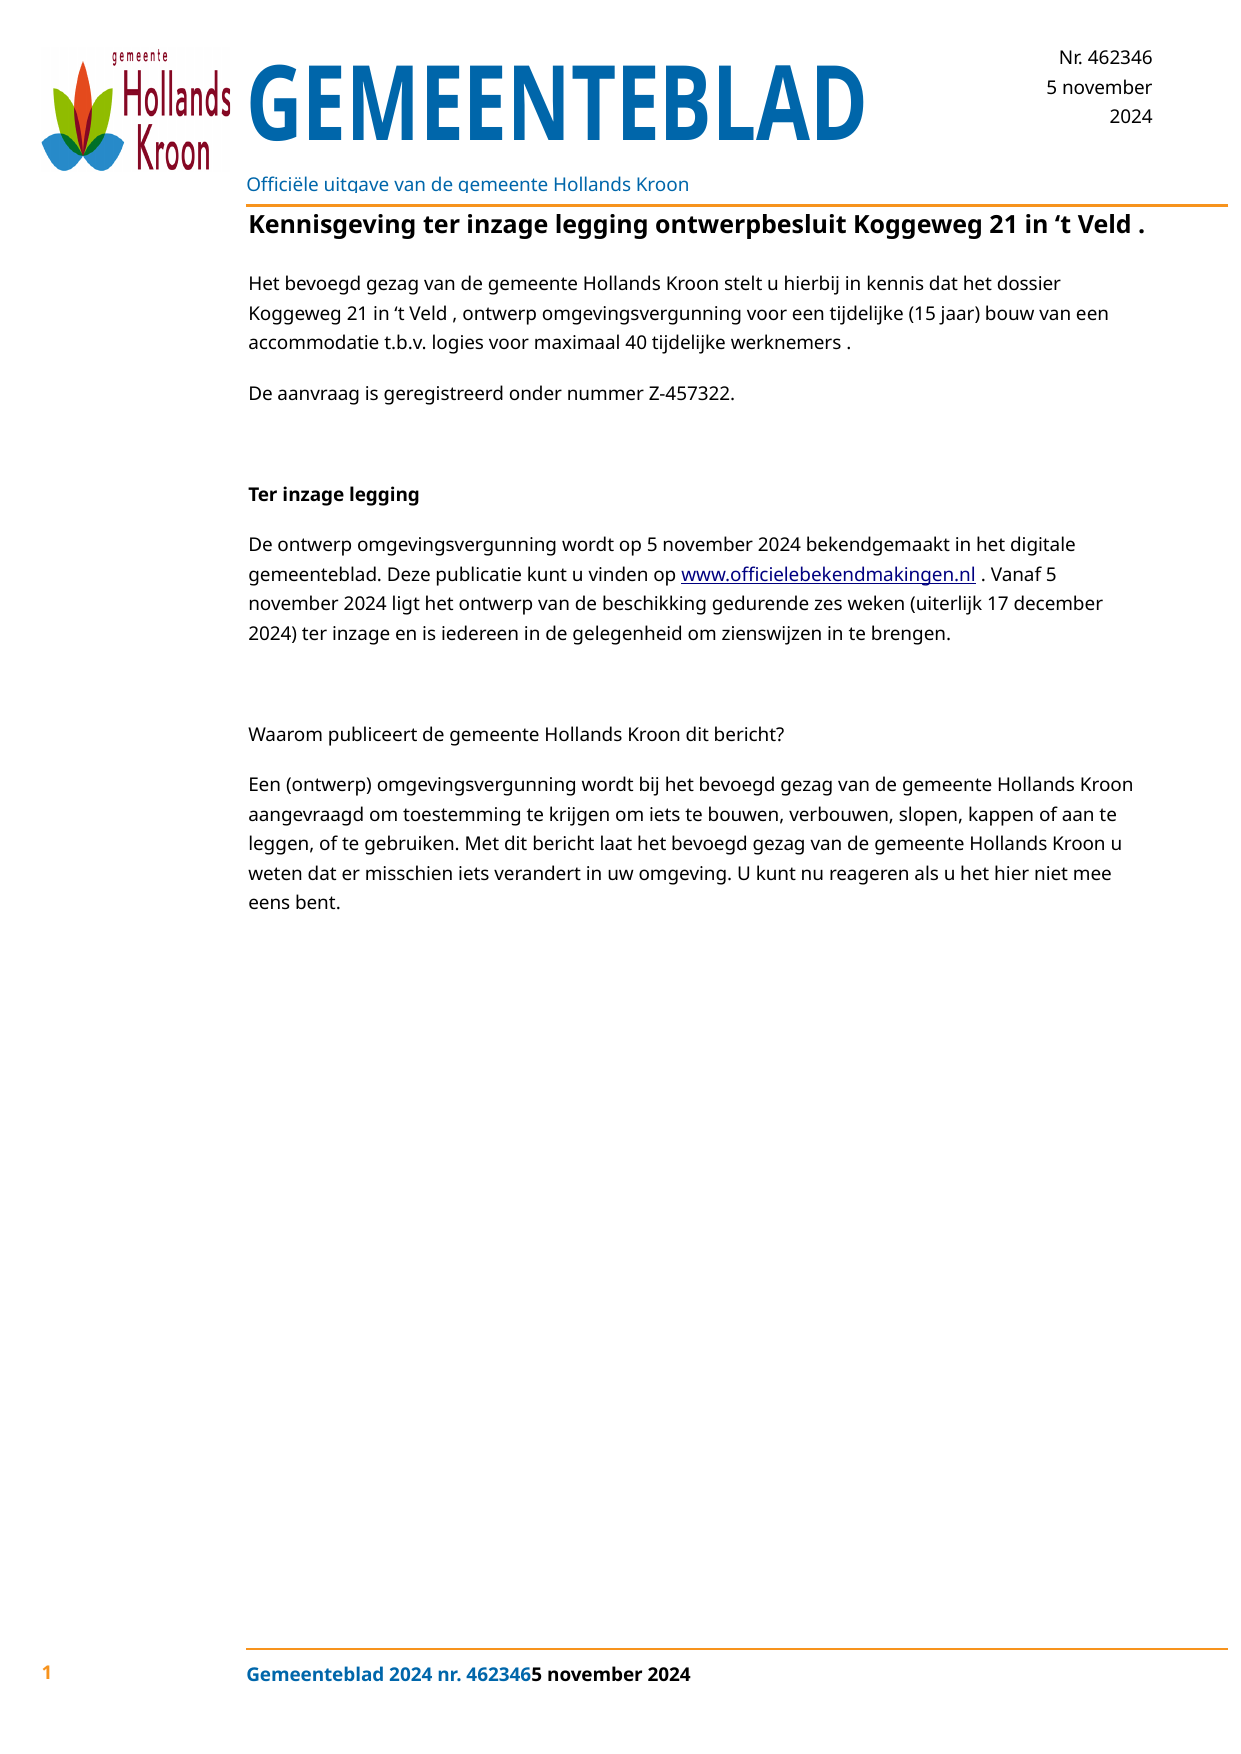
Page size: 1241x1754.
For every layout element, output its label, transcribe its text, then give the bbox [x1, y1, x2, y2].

text Waarom publiceert de gemeente Hollands Kroon dit bericht? [248, 721, 1152, 746]
text De aanvraag is geregistreerd onder nummer Z-457322. [248, 380, 1152, 406]
text Kennisgeving ter inzage legging ontwerpbesluit Koggeweg 21 in ‘t Veld . [248, 207, 1152, 241]
picture [41, 47, 231, 172]
text Een (ontwerp) omgevingsvergunning wordt bij het bevoegd gezag van de gemeente Hollands Kroon aangevraagd om toestemming te krijgen om iets te bouwen, verbouwen, slopen, kappen of aan te leggen, of te gebruiken. Met dit bericht laat het bevoegd gezag van de gemeente Hollands Kroon u weten dat er misschien iets verandert in uw omgeving. U kunt nu reageren als u het hier niet mee eens bent. [248, 771, 1152, 915]
text Het bevoegd gezag van de gemeente Hollands Kroon stelt u hierbij in kennis dat het dossier Koggeweg 21 in ‘t Veld , ontwerp omgevingsvergunning voor een tijdelijke (15 jaar) bouw van een accommodatie t.b.v. logies voor maximaal 40 tijdelijke werknemers . [248, 270, 1152, 355]
text De ontwerp omgevingsvergunning wordt op 5 november 2024 bekendgemaakt in het digitale gemeenteblad. Deze publicatie kunt u vinden op www.officielebekendmakingen.nl . Vanaf 5 november 2024 ligt het ontwerp van de beschikking gedurende zes weken (uiterlijk 17 december 2024) ter inzage en is iedereen in de gelegenheid om zienswijzen in te brengen. [248, 531, 1152, 646]
text Ter inzage legging [248, 481, 1152, 506]
